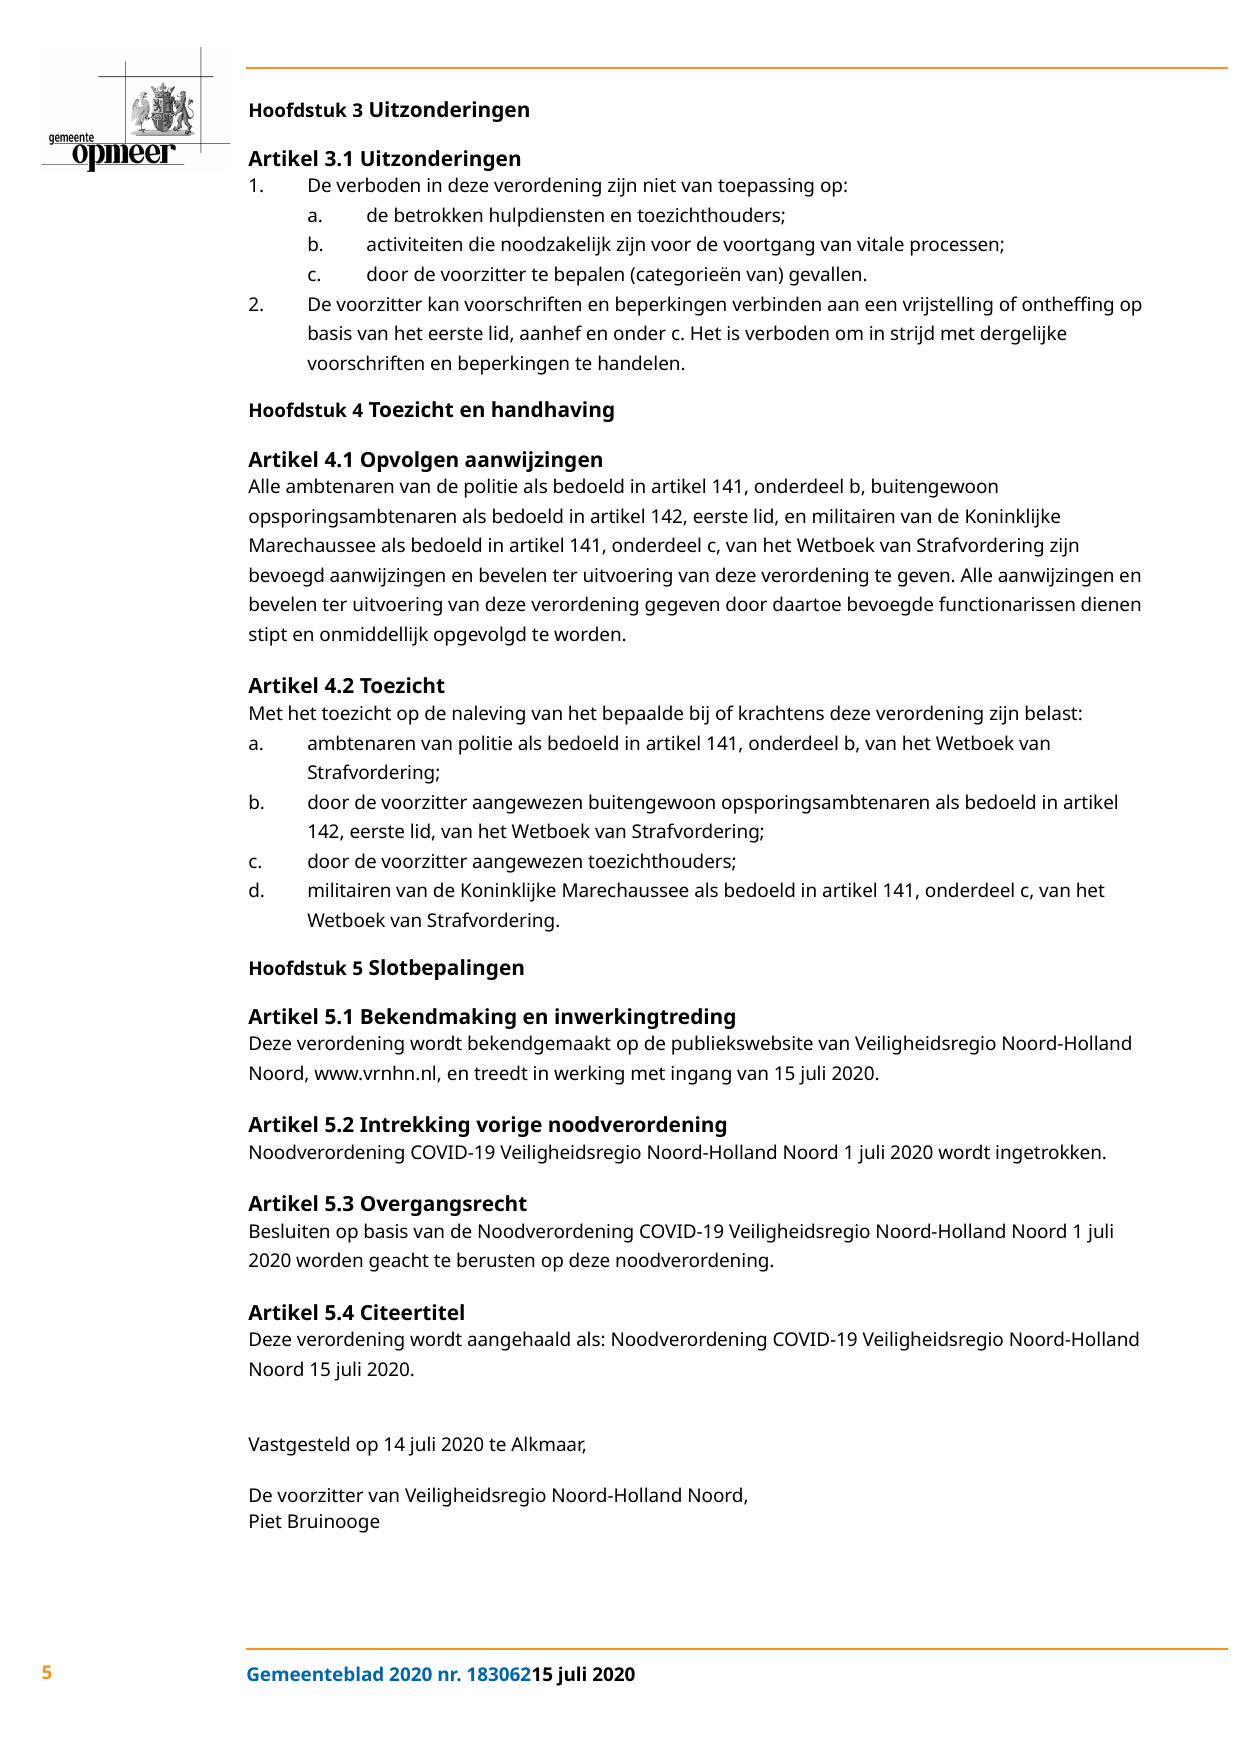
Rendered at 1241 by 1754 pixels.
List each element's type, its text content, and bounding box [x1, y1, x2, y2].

picture [41, 47, 231, 172]
text Hoofdstuk 4 Toezicht en handhaving [248, 396, 1152, 424]
text Hoofdstuk 3 Uitzonderingen [248, 95, 1152, 123]
list activiteiten die noodzakelijk zijn voor de voortgang van vitale processen; [307, 232, 1152, 257]
list De verboden in deze verordening zijn niet van toepassing op: [248, 172, 1152, 198]
text Deze verordening wordt aangehaald als: Noodverordening COVID-19 Veiligheidsregio Noord-Holland Noord 15 juli 2020. [248, 1326, 1152, 1382]
text Artikel 5.3 Overgangsrecht [248, 1189, 1152, 1218]
text Met het toezicht op de naleving van het bepaalde bij of krachtens deze verordening zijn belast: [248, 700, 1152, 726]
text Piet Bruinooge [248, 1508, 1152, 1534]
text Artikel 3.1 Uitzonderingen [248, 144, 1152, 172]
list door de voorzitter aangewezen toezichthouders; [248, 848, 1152, 874]
text Artikel 5.4 Citeertitel [248, 1298, 1152, 1326]
text Besluiten op basis van de Noodverordening COVID-19 Veiligheidsregio Noord-Holland Noord 1 juli 2020 worden geacht te berusten op deze noodverordening. [248, 1218, 1152, 1273]
list door de voorzitter aangewezen buitengewoon opsporingsambtenaren als bedoeld in artikel 142, eerste lid, van het Wetboek van Strafvordering; [248, 789, 1152, 844]
text Artikel 4.2 Toezicht [248, 672, 1152, 700]
text Hoofdstuk 5 Slotbepalingen [248, 953, 1152, 981]
text Vastgesteld op 14 juli 2020 te Alkmaar, [248, 1431, 1152, 1457]
list De voorzitter kan voorschriften en beperkingen verbinden aan een vrijstelling of ontheffing op basis van het eerste lid, aanhef en onder c. Het is verboden om in strijd met dergelijke voorschriften en beperkingen te handelen. [248, 291, 1152, 376]
text Noodverordening COVID-19 Veiligheidsregio Noord-Holland Noord 1 juli 2020 wordt ingetrokken. [248, 1139, 1152, 1165]
list door de voorzitter te bepalen (categorieën van) gevallen. [307, 261, 1152, 287]
list de betrokken hulpdiensten en toezichthouders; [307, 202, 1152, 228]
text Alle ambtenaren van de politie als bedoeld in artikel 141, onderdeel b, buitengewoon opsporingsambtenaren als bedoeld in artikel 142, eerste lid, en militairen van de Koninklijke Marechaussee als bedoeld in artikel 141, onderdeel c, van het Wetboek van Strafvordering zijn bevoegd aanwijzingen en bevelen ter uitvoering van deze verordening te geven. Alle aanwijzingen en bevelen ter uitvoering van deze verordening gegeven door daartoe bevoegde functionarissen dienen stipt en onmiddellijk opgevolgd te worden. [248, 473, 1152, 647]
text Artikel 5.1 Bekendmaking en inwerkingtreding [248, 1002, 1152, 1031]
text De voorzitter van Veiligheidsregio Noord-Holland Noord, [248, 1482, 1152, 1508]
list militairen van de Koninklijke Marechaussee als bedoeld in artikel 141, onderdeel c, van het Wetboek van Strafvordering. [248, 878, 1152, 933]
text Artikel 5.2 Intrekking vorige noodverordening [248, 1111, 1152, 1139]
text Artikel 4.1 Opvolgen aanwijzingen [248, 445, 1152, 473]
text Deze verordening wordt bekendgemaakt op de publiekswebsite van Veiligheidsregio Noord-Holland Noord, www.vrnhn.nl, en treedt in werking met ingang van 15 juli 2020. [248, 1031, 1152, 1086]
list ambtenaren van politie als bedoeld in artikel 141, onderdeel b, van het Wetboek van Strafvordering; [248, 730, 1152, 785]
